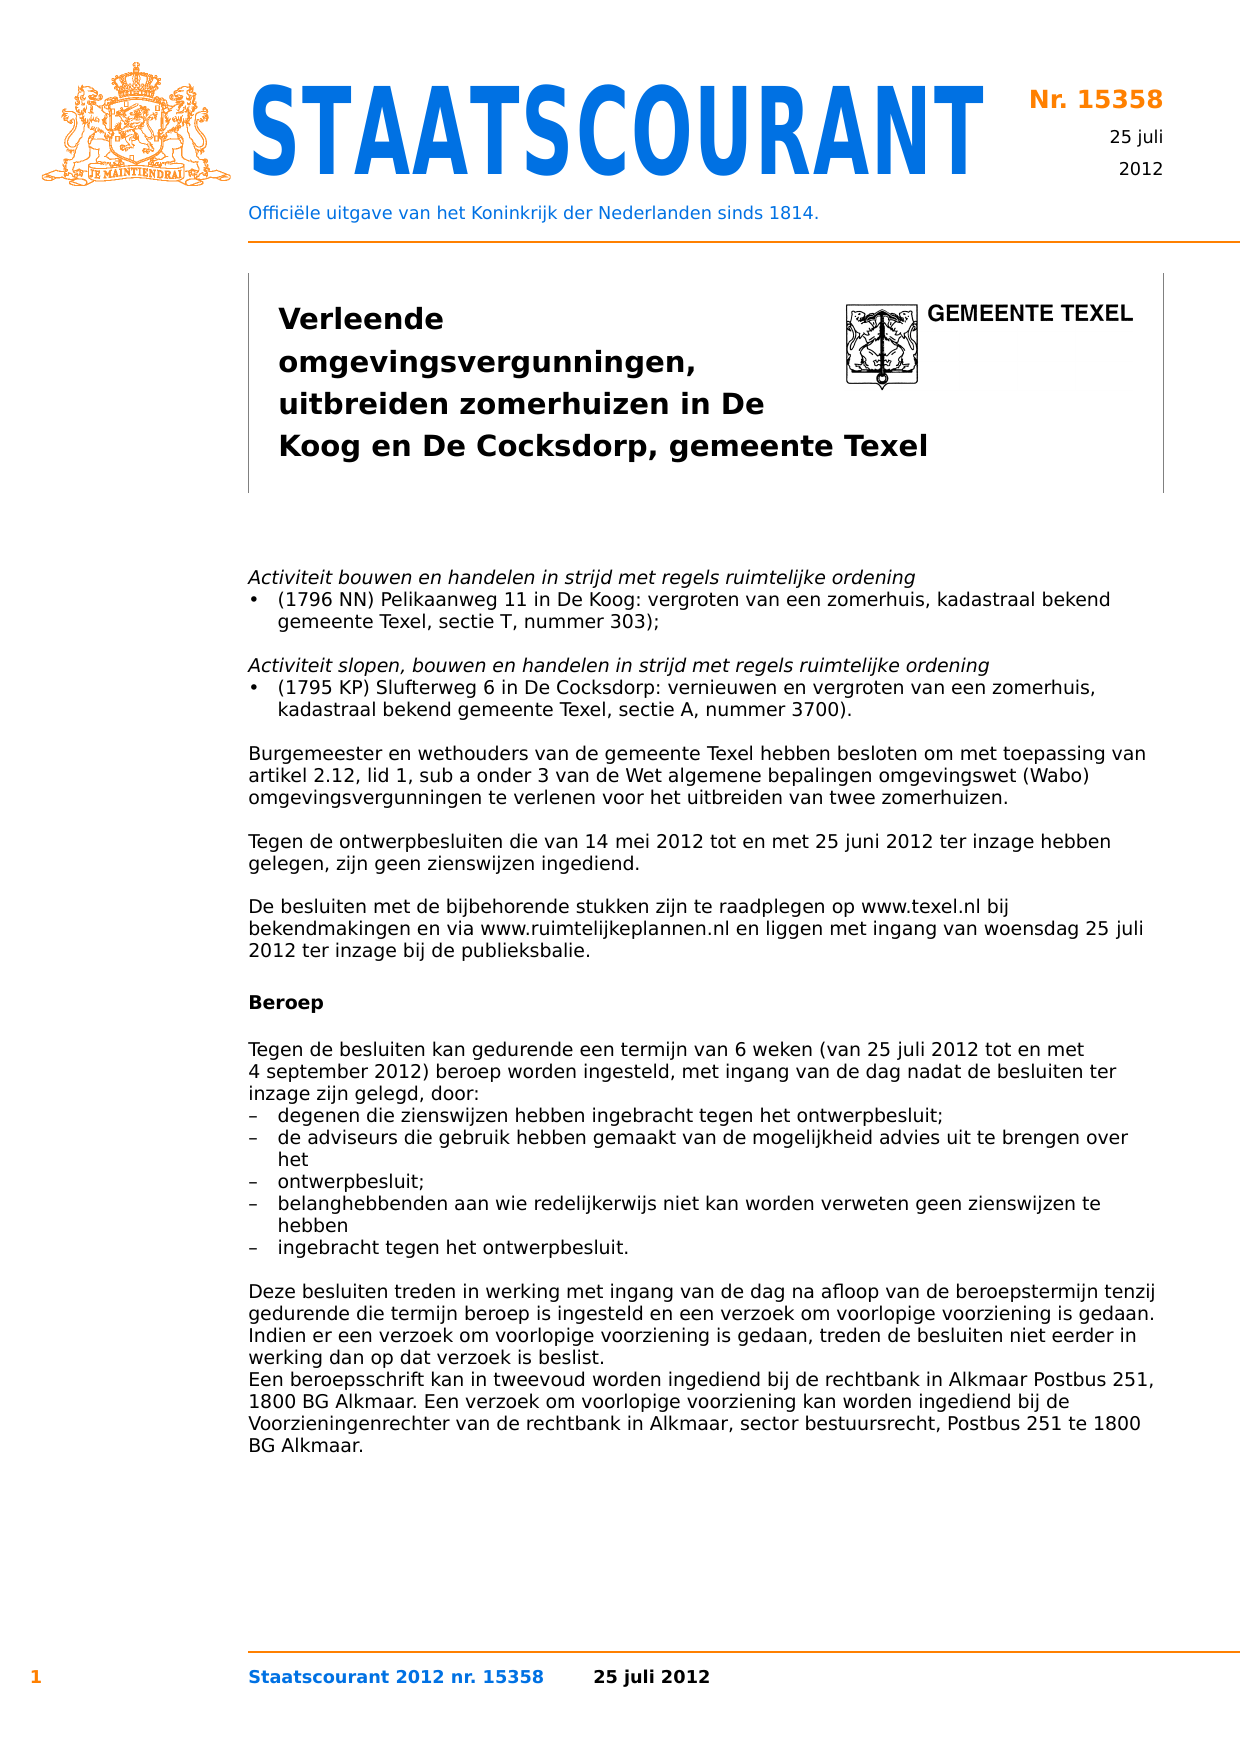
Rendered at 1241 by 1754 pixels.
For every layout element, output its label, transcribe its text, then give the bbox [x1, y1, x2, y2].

table_cell Officiële uitgave van het Koninkrijk der Nederlanden sinds 1814. [248, 203, 1240, 241]
subtitle Verleende omgevingsvergunningen, uitbreiden zomerhuizen in De Koog en De Cocksdorp, gemeente Texel [249, 273, 1163, 493]
text Een beroepsschrift kan in tweevoud worden ingediend bij de rechtbank in Alkmaar Postbus 251, 1800 BG Alkmaar. Een verzoek om voorlopige voorziening kan worden ingediend bij de Voorzieningenrechter van de rechtbank in Alkmaar, sector bestuursrecht, Postbus 251 te 1800 BG Alkmaar. [248, 1369, 1163, 1457]
text • (1795 KP) Slufterweg 6 in De Cocksdorp: vernieuwen en vergroten van een zomerhuis, kadastraal bekend gemeente Texel, sectie A, nummer 3700). [248, 677, 1163, 721]
text Deze besluiten treden in werking met ingang van de dag na afloop van de beroepstermijn tenzij gedurende die termijn beroep is ingesteld en een verzoek om voorlopige voorziening is gedaan. Indien er een verzoek om voorlopige voorziening is gedaan, treden de besluiten niet eerder in werking dan op dat verzoek is beslist. [248, 1281, 1163, 1369]
text – belanghebbenden aan wie redelijkerwijs niet kan worden verweten geen zienswijzen te hebben [248, 1193, 1163, 1237]
table_header Nr. 15358 [998, 62, 1240, 121]
text Tegen de ontwerpbesluiten die van 14 mei 2012 tot en met 25 juni 2012 ter inzage hebben gelegen, zijn geen zienswijzen ingediend. [248, 831, 1163, 874]
table_header STAATSCOURANT [248, 62, 998, 203]
text – de adviseurs die gebruik hebben gemaakt van de mogelijkheid advies uit te brengen over het [248, 1127, 1163, 1171]
text Burgemeester en wethouders van de gemeente Texel hebben besloten om met toepassing van artikel 2.12, lid 1, sub a onder 3 van de Wet algemene bepalingen omgevingswet (Wabo) omgevingsvergunningen te verlenen voor het uitbreiden van twee zomerhuizen. [248, 743, 1163, 809]
text Activiteit bouwen en handelen in strijd met regels ruimtelijke ordening [248, 567, 1163, 589]
text – degenen die zienswijzen hebben ingebracht tegen het ontwerpbesluit; [248, 1105, 1163, 1127]
picture [41, 62, 231, 186]
table_header [25, 62, 248, 241]
text • (1796 NN) Pelikaanweg 11 in De Koog: vergroten van een zomerhuis, kadastraal bekend gemeente Texel, sectie T, nummer 303); [248, 589, 1163, 633]
text De besluiten met de bijbehorende stukken zijn te raadplegen op www.texel.nl bij bekendmakingen en via www.ruimtelijkeplannen.nl en liggen met ingang van woensdag 25 juli 2012 ter inzage bij de publieksbalie. [248, 896, 1163, 962]
picture [844, 302, 1134, 391]
subtitle Beroep [248, 992, 1163, 1014]
text Activiteit slopen, bouwen en handelen in strijd met regels ruimtelijke ordening [248, 655, 1163, 677]
table_cell 25 juli [998, 121, 1240, 153]
text – ontwerpbesluit; [248, 1171, 1163, 1193]
text – ingebracht tegen het ontwerpbesluit. [248, 1237, 1163, 1259]
table_cell 2012 [998, 153, 1240, 203]
text Tegen de besluiten kan gedurende een termijn van 6 weken (van 25 juli 2012 tot en met 4 september 2012) beroep worden ingesteld, met ingang van de dag nadat de besluiten ter inzage zijn gelegd, door: [248, 1039, 1163, 1105]
